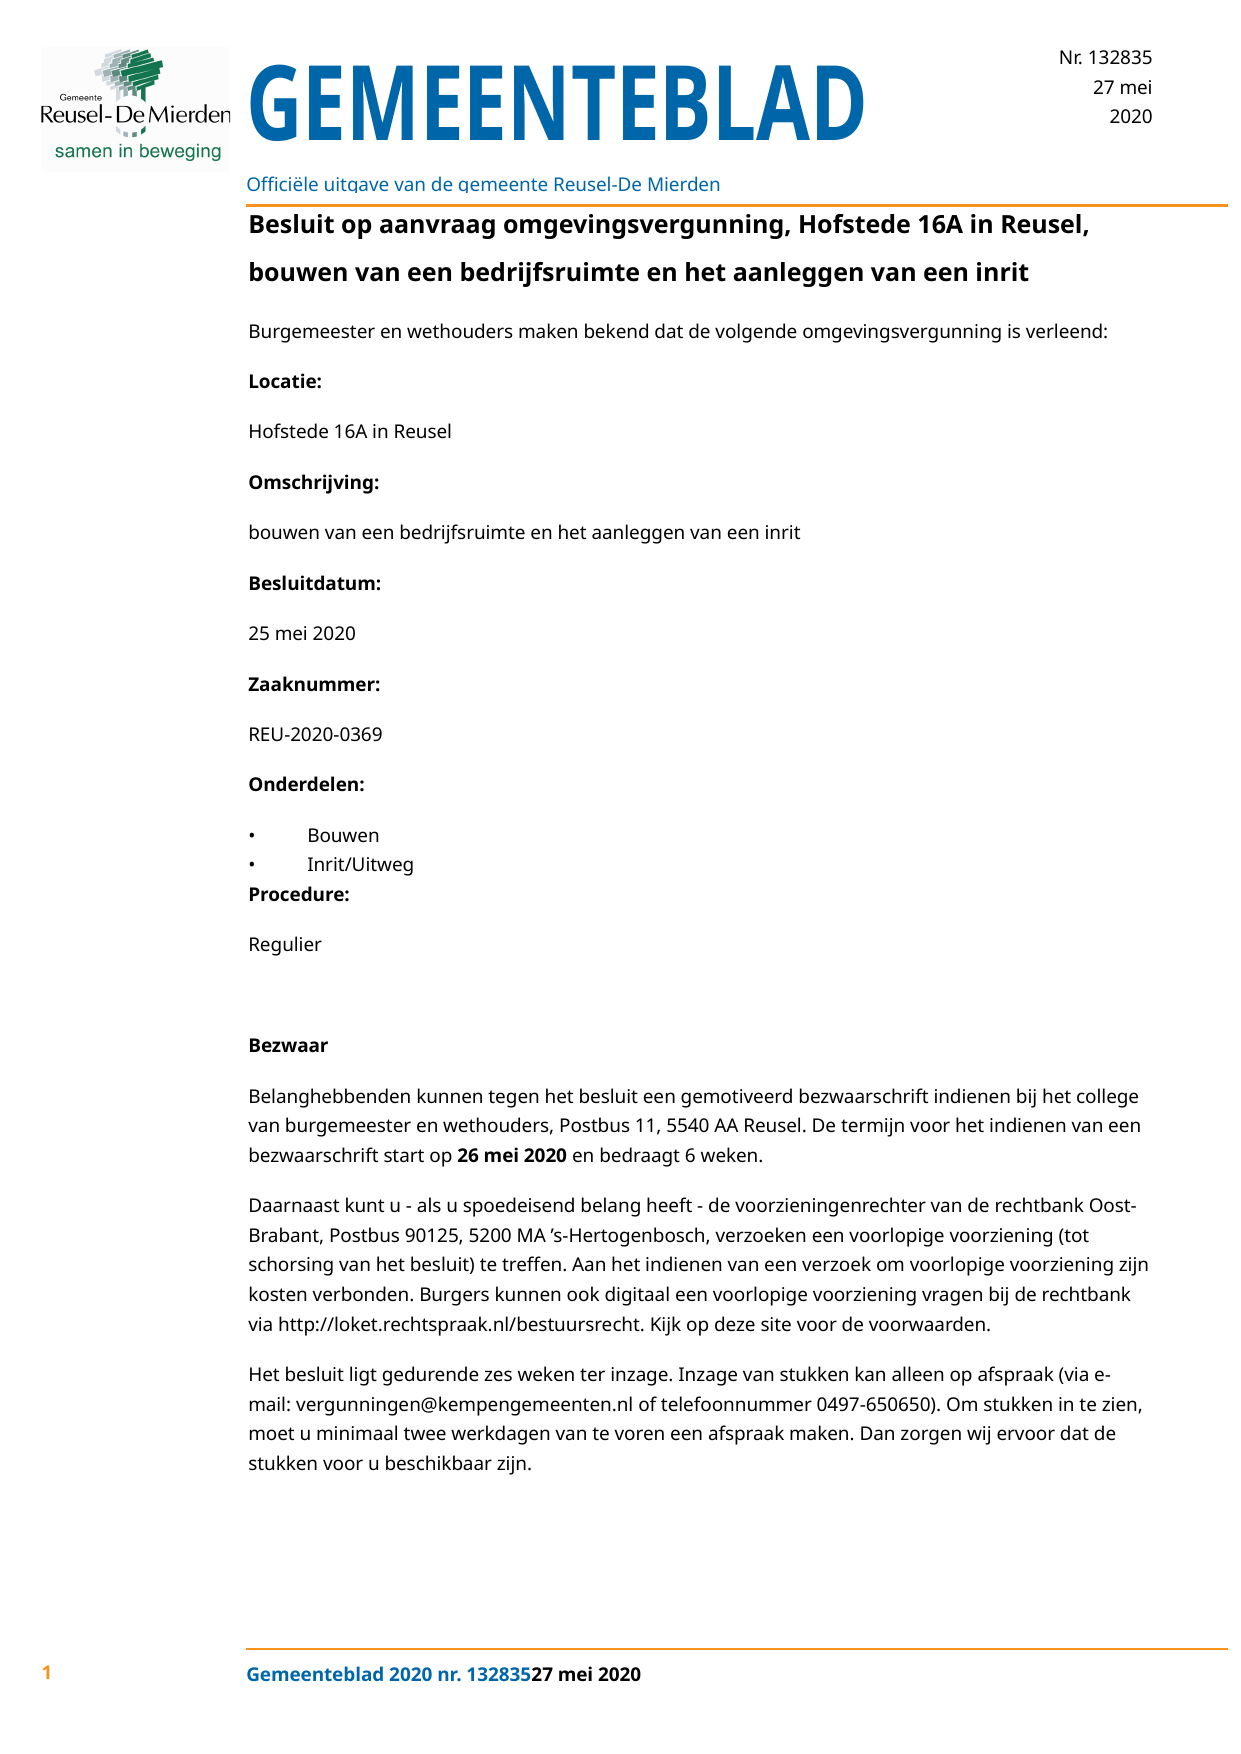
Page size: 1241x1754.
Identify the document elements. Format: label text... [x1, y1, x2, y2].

text Burgemeester en wethouders maken bekend dat de volgende omgevingsvergunning is verleend: [248, 318, 1152, 344]
picture [41, 47, 231, 172]
text bouwen van een bedrijfsruimte en het aanleggen van een inrit [248, 519, 1152, 545]
text Bezwaar [248, 1032, 1152, 1058]
text Besluit op aanvraag omgevingsvergunning, Hofstede 16A in Reusel, bouwen van een bedrijfsruimte en het aanleggen van een inrit [248, 207, 1152, 288]
text Locatie: [248, 368, 1152, 394]
list Bouwen [248, 822, 1152, 848]
text Belanghebbenden kunnen tegen het besluit een gemotiveerd bezwaarschrift indienen bij het college van burgemeester en wethouders, Postbus 11, 5540 AA Reusel. De termijn voor het indienen van een bezwaarschrift start op 26 mei 2020 en bedraagt 6 weken. [248, 1083, 1152, 1168]
text Het besluit ligt gedurende zes weken ter inzage. Inzage van stukken kan alleen op afspraak (via e-mail: vergunningen@kempengemeenten.nl of telefoonnummer 0497-650650). Om stukken in te zien, moet u minimaal twee werkdagen van te voren een afspraak maken. Dan zorgen wij ervoor dat de stukken voor u beschikbaar zijn. [248, 1361, 1152, 1476]
text Zaaknummer: [248, 671, 1152, 697]
text 25 mei 2020 [248, 620, 1152, 646]
text REU-2020-0369 [248, 721, 1152, 747]
text Onderdelen: [248, 772, 1152, 797]
text Hofstede 16A in Reusel [248, 419, 1152, 444]
text Besluitdatum: [248, 570, 1152, 596]
text Regulier [248, 932, 1152, 957]
list Inrit/Uitweg [248, 852, 1152, 877]
text Procedure: [248, 881, 1152, 907]
text Daarnaast kunt u - als u spoedeisend belang heeft - de voorzieningenrechter van de rechtbank Oost-Brabant, Postbus 90125, 5200 MA ’s-Hertogenbosch, verzoeken een voorlopige voorziening (tot schorsing van het besluit) te treffen. Aan het indienen van een verzoek om voorlopige voorziening zijn kosten verbonden. Burgers kunnen ook digitaal een voorlopige voorziening vragen bij de rechtbank via http://loket.rechtspraak.nl/bestuursrecht. Kijk op deze site voor de voorwaarden. [248, 1192, 1152, 1337]
text Omschrijving: [248, 469, 1152, 495]
